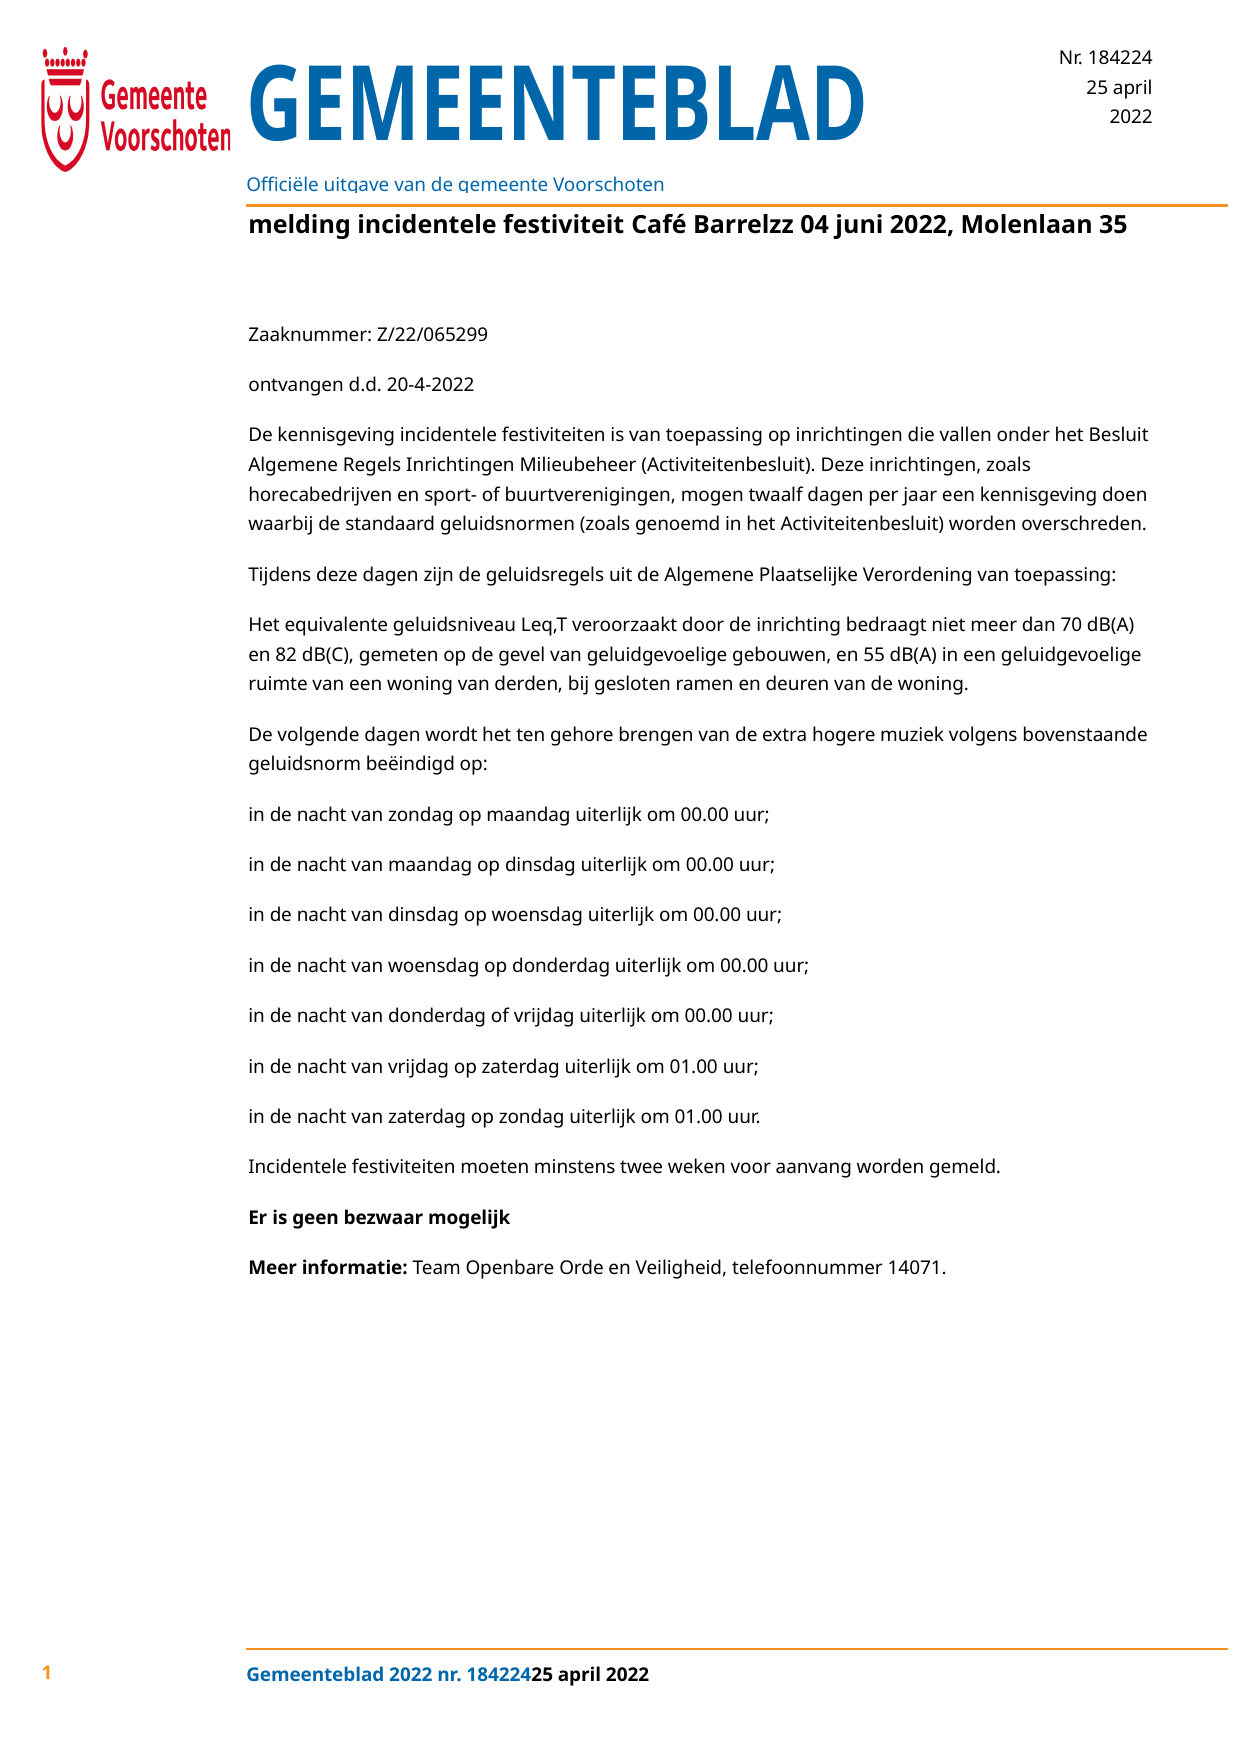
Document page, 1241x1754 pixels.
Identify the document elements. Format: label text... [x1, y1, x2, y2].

text in de nacht van dinsdag op woensdag uiterlijk om 00.00 uur; [248, 902, 1152, 927]
text Meer informatie: Team Openbare Orde en Veiligheid, telefoonnummer 14071. [248, 1254, 1152, 1280]
text melding incidentele festiviteit Café Barrelzz 04 juni 2022, Molenlaan 35 [248, 207, 1152, 241]
picture [41, 47, 231, 172]
text Zaaknummer: Z/22/065299 [248, 321, 1152, 346]
text Het equivalente geluidsniveau Leq,T veroorzaakt door de inrichting bedraagt niet meer dan 70 dB(A) en 82 dB(C), gemeten op de gevel van geluidgevoelige gebouwen, en 55 dB(A) in een geluidgevoelige ruimte van een woning van derden, bij gesloten ramen en deuren van de woning. [248, 611, 1152, 696]
text ontvangen d.d. 20-4-2022 [248, 371, 1152, 397]
text in de nacht van zaterdag op zondag uiterlijk om 01.00 uur. [248, 1103, 1152, 1129]
text Er is geen bezwaar mogelijk [248, 1204, 1152, 1230]
text De kennisgeving incidentele festiviteiten is van toepassing op inrichtingen die vallen onder het Besluit Algemene Regels Inrichtingen Milieubeheer (Activiteitenbesluit). Deze inrichtingen, zoals horecabedrijven en sport- of buurtverenigingen, mogen twaalf dagen per jaar een kennisgeving doen waarbij de standaard geluidsnormen (zoals genoemd in het Activiteitenbesluit) worden overschreden. [248, 422, 1152, 536]
text in de nacht van zondag op maandag uiterlijk om 00.00 uur; [248, 801, 1152, 826]
text De volgende dagen wordt het ten gehore brengen van de extra hogere muziek volgens bovenstaande geluidsnorm beëindigd op: [248, 721, 1152, 776]
text Tijdens deze dagen zijn de geluidsregels uit de Algemene Plaatselijke Verordening van toepassing: [248, 561, 1152, 586]
text in de nacht van maandag op dinsdag uiterlijk om 00.00 uur; [248, 851, 1152, 877]
text in de nacht van vrijdag op zaterdag uiterlijk om 01.00 uur; [248, 1053, 1152, 1078]
text in de nacht van donderdag of vrijdag uiterlijk om 00.00 uur; [248, 1002, 1152, 1028]
text Incidentele festiviteiten moeten minstens twee weken voor aanvang worden gemeld. [248, 1154, 1152, 1179]
text in de nacht van woensdag op donderdag uiterlijk om 00.00 uur; [248, 952, 1152, 978]
